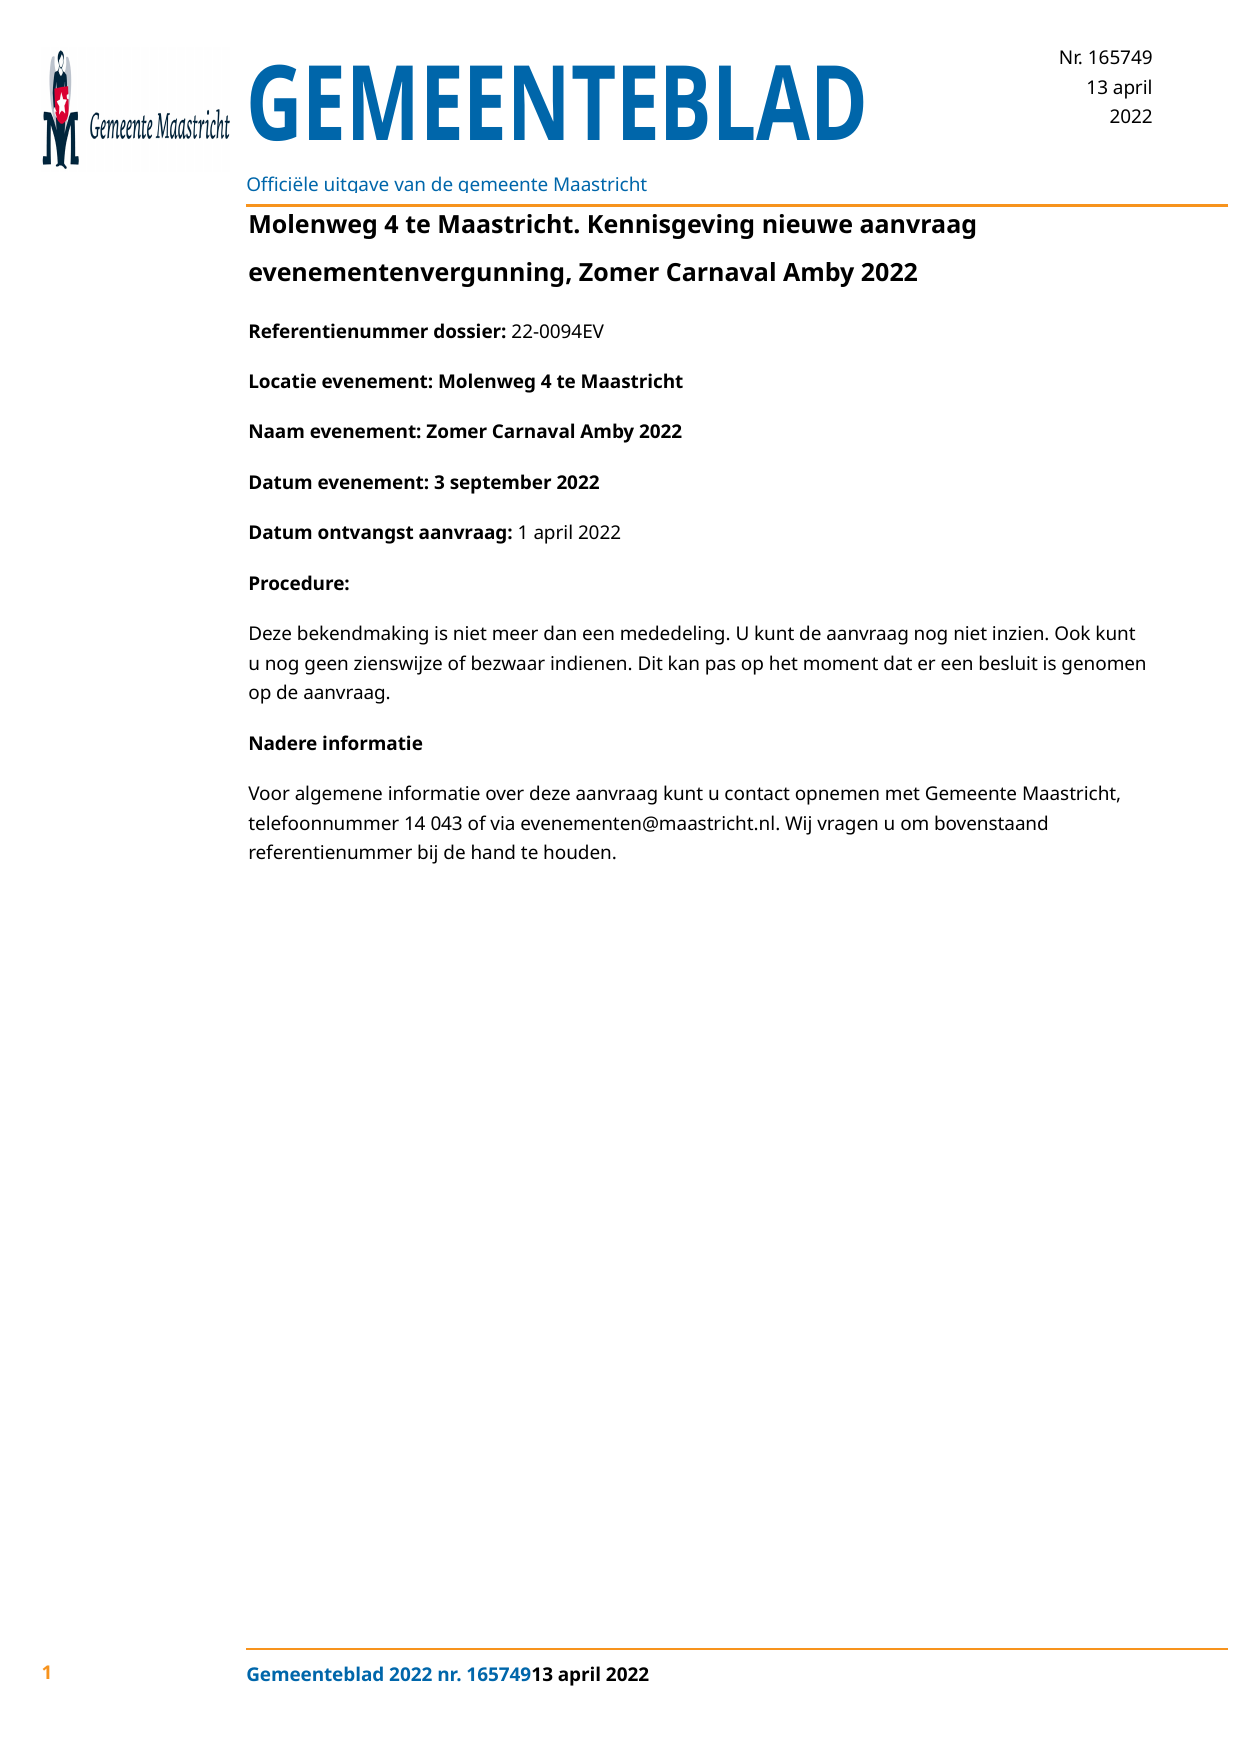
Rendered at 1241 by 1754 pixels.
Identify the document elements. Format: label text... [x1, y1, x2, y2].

text Locatie evenement: Molenweg 4 te Maastricht [248, 368, 1152, 394]
text Procedure: [248, 570, 1152, 596]
text Voor algemene informatie over deze aanvraag kunt u contact opnemen met Gemeente Maastricht, telefoonnummer 14 043 of via evenementen@maastricht.nl. Wij vragen u om bovenstaand referentienummer bij de hand te houden. [248, 780, 1152, 865]
text Referentienummer dossier: 22-0094EV [248, 318, 1152, 344]
text Datum ontvangst aanvraag: 1 april 2022 [248, 519, 1152, 545]
text Deze bekendmaking is niet meer dan een mededeling. U kunt de aanvraag nog niet inzien. Ook kunt u nog geen zienswijze of bezwaar indienen. Dit kan pas op het moment dat er een besluit is genomen op de aanvraag. [248, 620, 1152, 705]
text Nadere informatie [248, 730, 1152, 756]
text Datum evenement: 3 september 2022 [248, 469, 1152, 495]
text Naam evenement: Zomer Carnaval Amby 2022 [248, 419, 1152, 444]
text Molenweg 4 te Maastricht. Kennisgeving nieuwe aanvraag evenementenvergunning, Zomer Carnaval Amby 2022 [248, 207, 1152, 288]
picture [41, 47, 231, 172]
